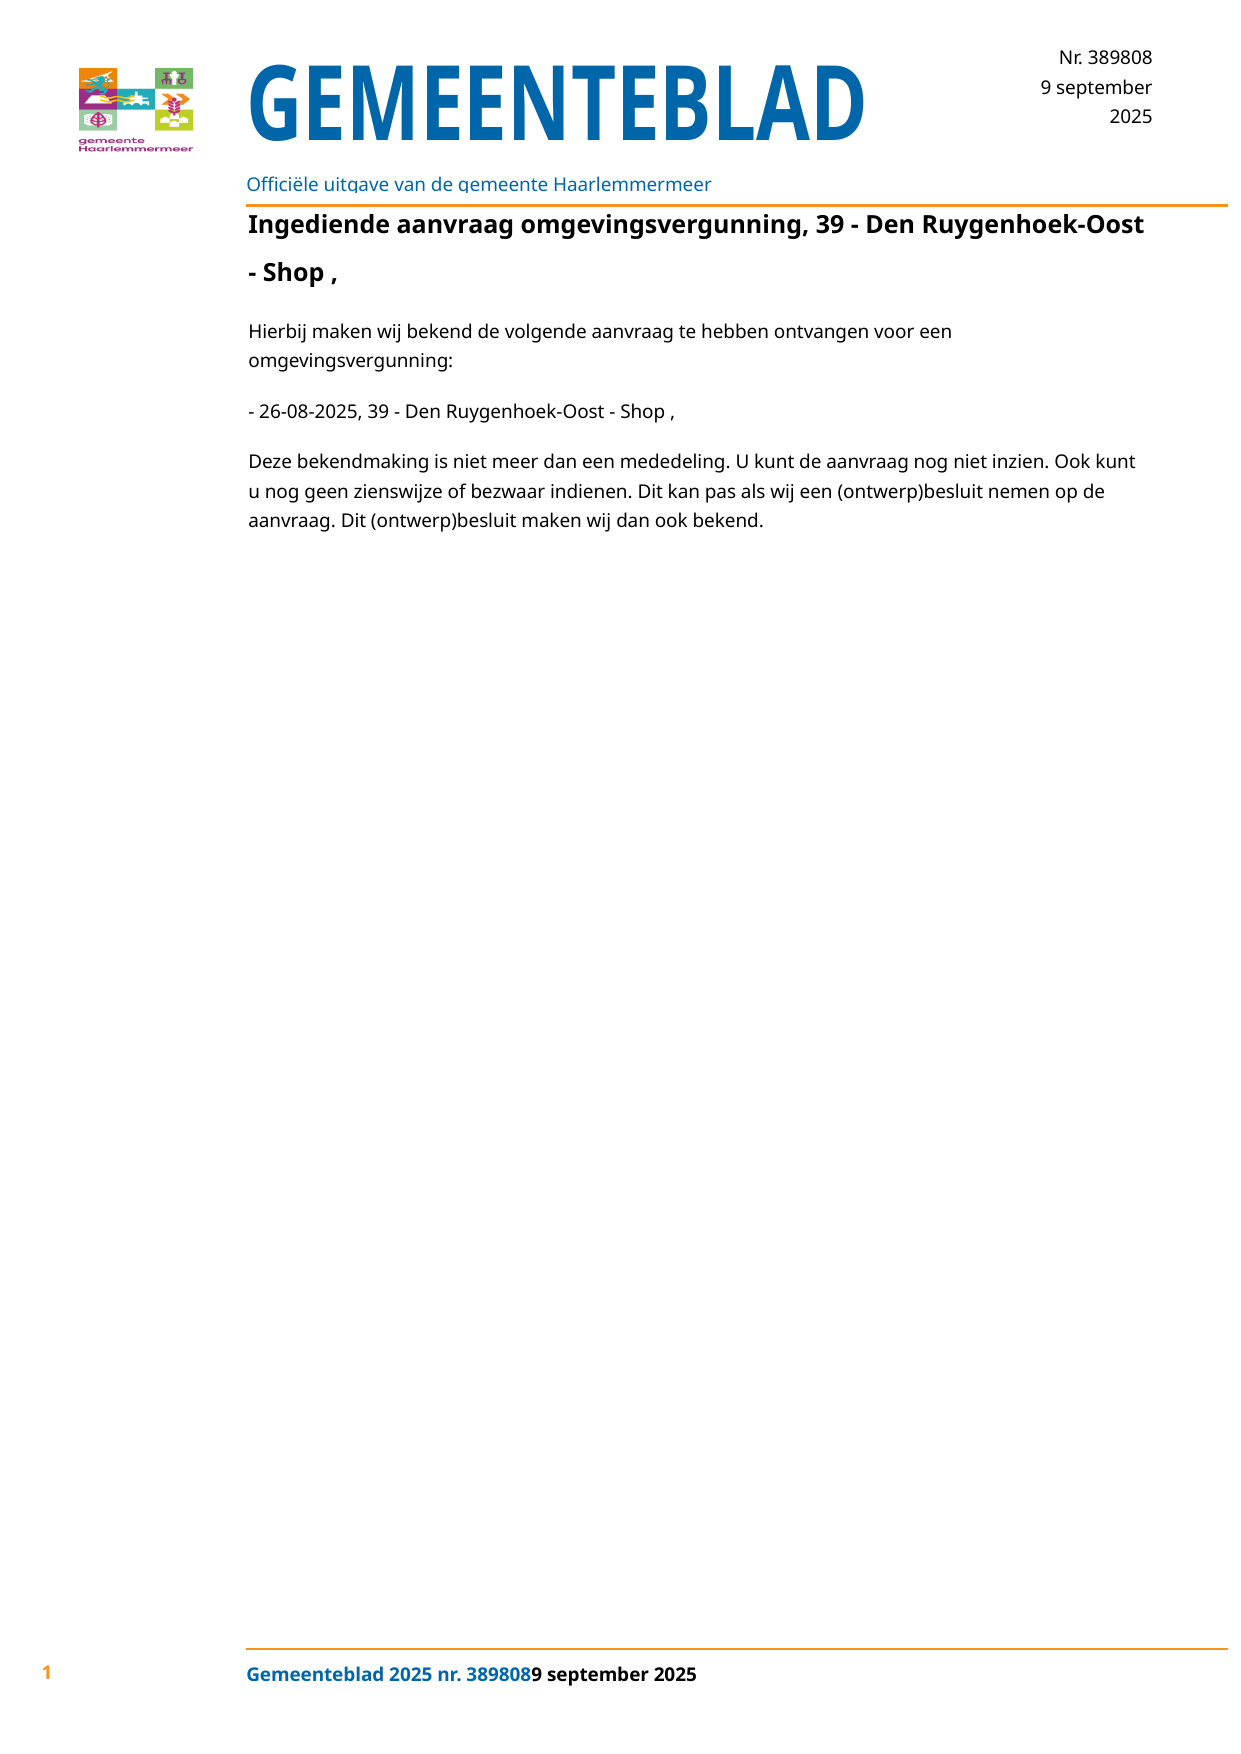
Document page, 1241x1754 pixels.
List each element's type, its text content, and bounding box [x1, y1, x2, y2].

text - 26-08-2025, 39 - Den Ruygenhoek-Oost - Shop , [248, 398, 1152, 424]
text Deze bekendmaking is niet meer dan een mededeling. U kunt de aanvraag nog niet inzien. Ook kunt u nog geen zienswijze of bezwaar indienen. Dit kan pas als wij een (ontwerp)besluit nemen op de aanvraag. Dit (ontwerp)besluit maken wij dan ook bekend. [248, 448, 1152, 533]
picture [41, 47, 231, 172]
text Hierbij maken wij bekend de volgende aanvraag te hebben ontvangen voor een omgevingsvergunning: [248, 318, 1152, 373]
text Ingediende aanvraag omgevingsvergunning, 39 - Den Ruygenhoek-Oost - Shop , [248, 207, 1152, 288]
